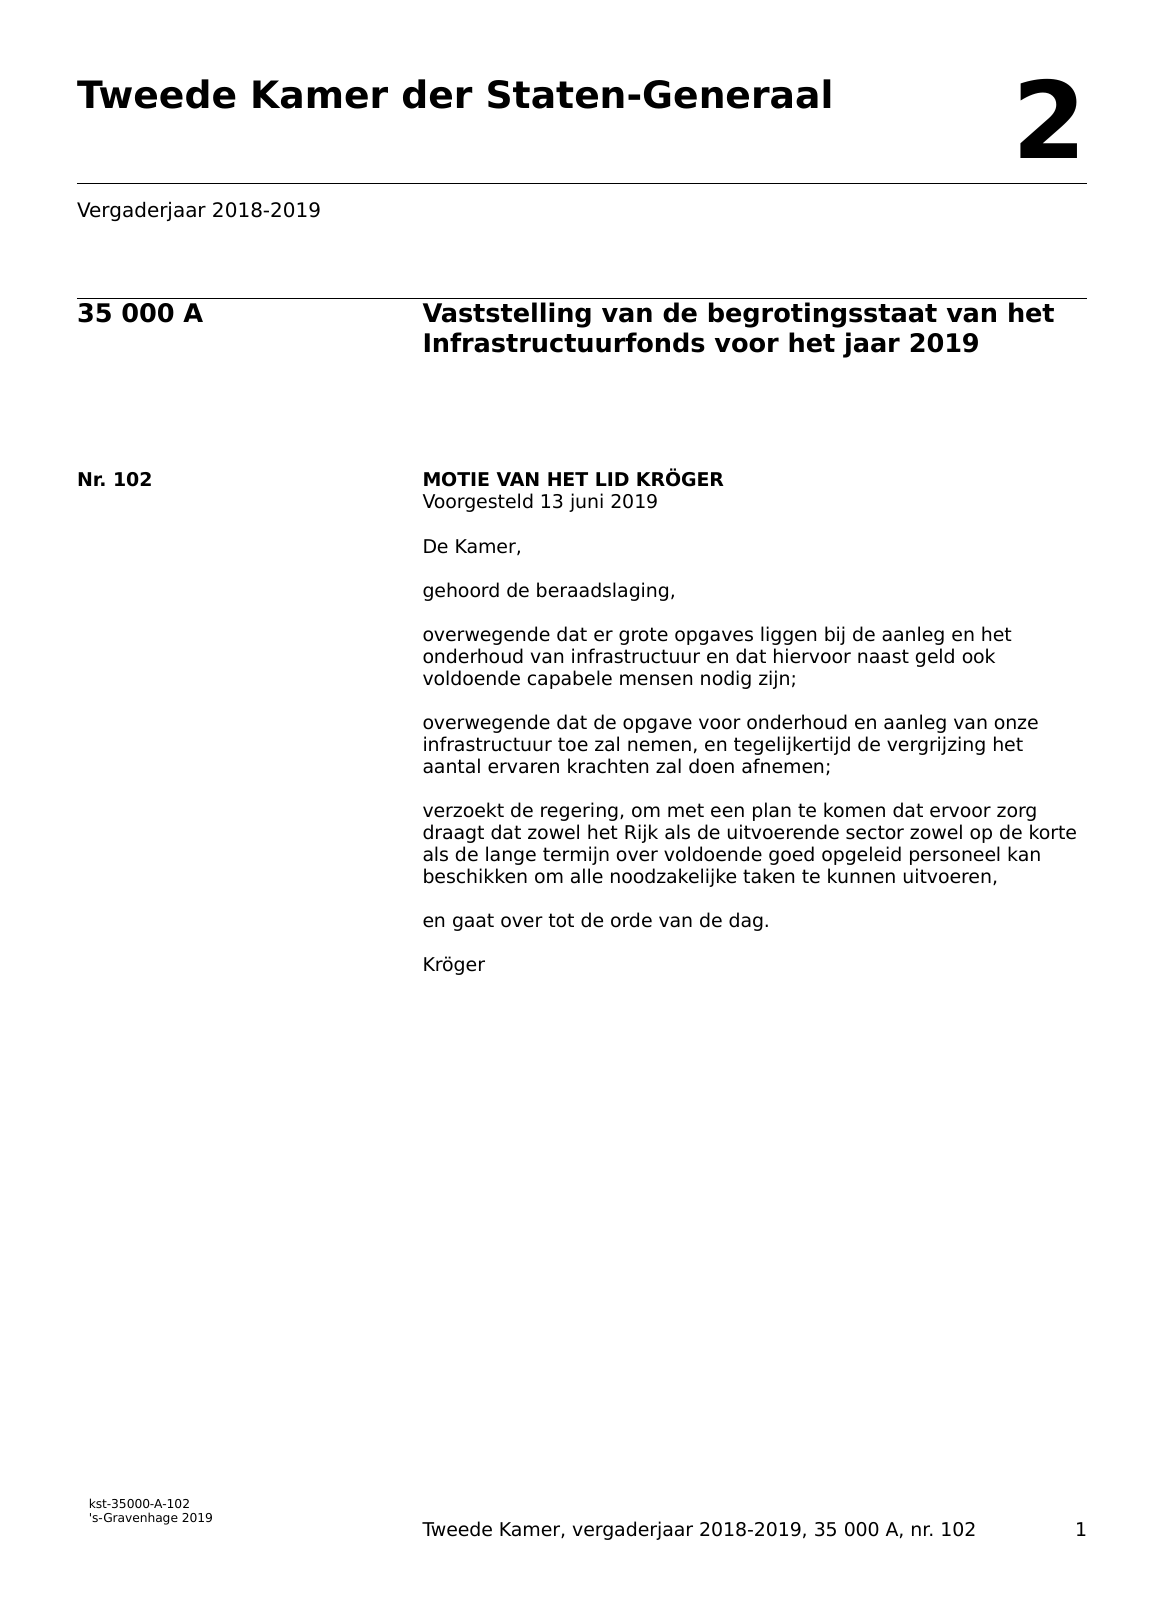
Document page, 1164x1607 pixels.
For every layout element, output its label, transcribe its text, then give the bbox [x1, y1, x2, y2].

subtitle Nr. 102 MOTIE VAN HET LID KRÖGER [77, 469, 1087, 491]
text Kröger [422, 954, 1087, 976]
text Voorgesteld 13 juni 2019 [422, 491, 1087, 513]
text kst-35000-A-102 [88, 1497, 323, 1511]
text 's-Gravenhage 2019 [88, 1511, 323, 1525]
table_cell Vergaderjaar 2018-2019 [77, 184, 1087, 298]
text overwegende dat er grote opgaves liggen bij de aanleg en het onderhoud van infrastructuur en dat hiervoor naast geld ook voldoende capabele mensen nodig zijn; [422, 624, 1087, 690]
text De Kamer, [422, 536, 1087, 557]
table_header 2 [886, 59, 1087, 183]
text verzoekt de regering, om met een plan te komen dat ervoor zorg draagt dat zowel het Rijk als de uitvoerende sector zowel op de korte als de lange termijn over voldoende goed opgeleid personeel kan beschikken om alle noodzakelijke taken te kunnen uitvoeren, [422, 800, 1087, 888]
text gehoord de beraadslaging, [422, 580, 1087, 602]
text overwegende dat de opgave voor onderhoud en aanleg van onze infrastructuur toe zal nemen, en tegelijkertijd de vergrijzing het aantal ervaren krachten zal doen afnemen; [422, 712, 1087, 778]
table_header Tweede Kamer der Staten-Generaal [77, 59, 886, 183]
subtitle 35 000 A Vaststelling van de begrotingsstaat van het Infrastructuurfonds voor het jaar 2019 [77, 299, 1087, 358]
text en gaat over tot de orde van de dag. [422, 910, 1087, 932]
